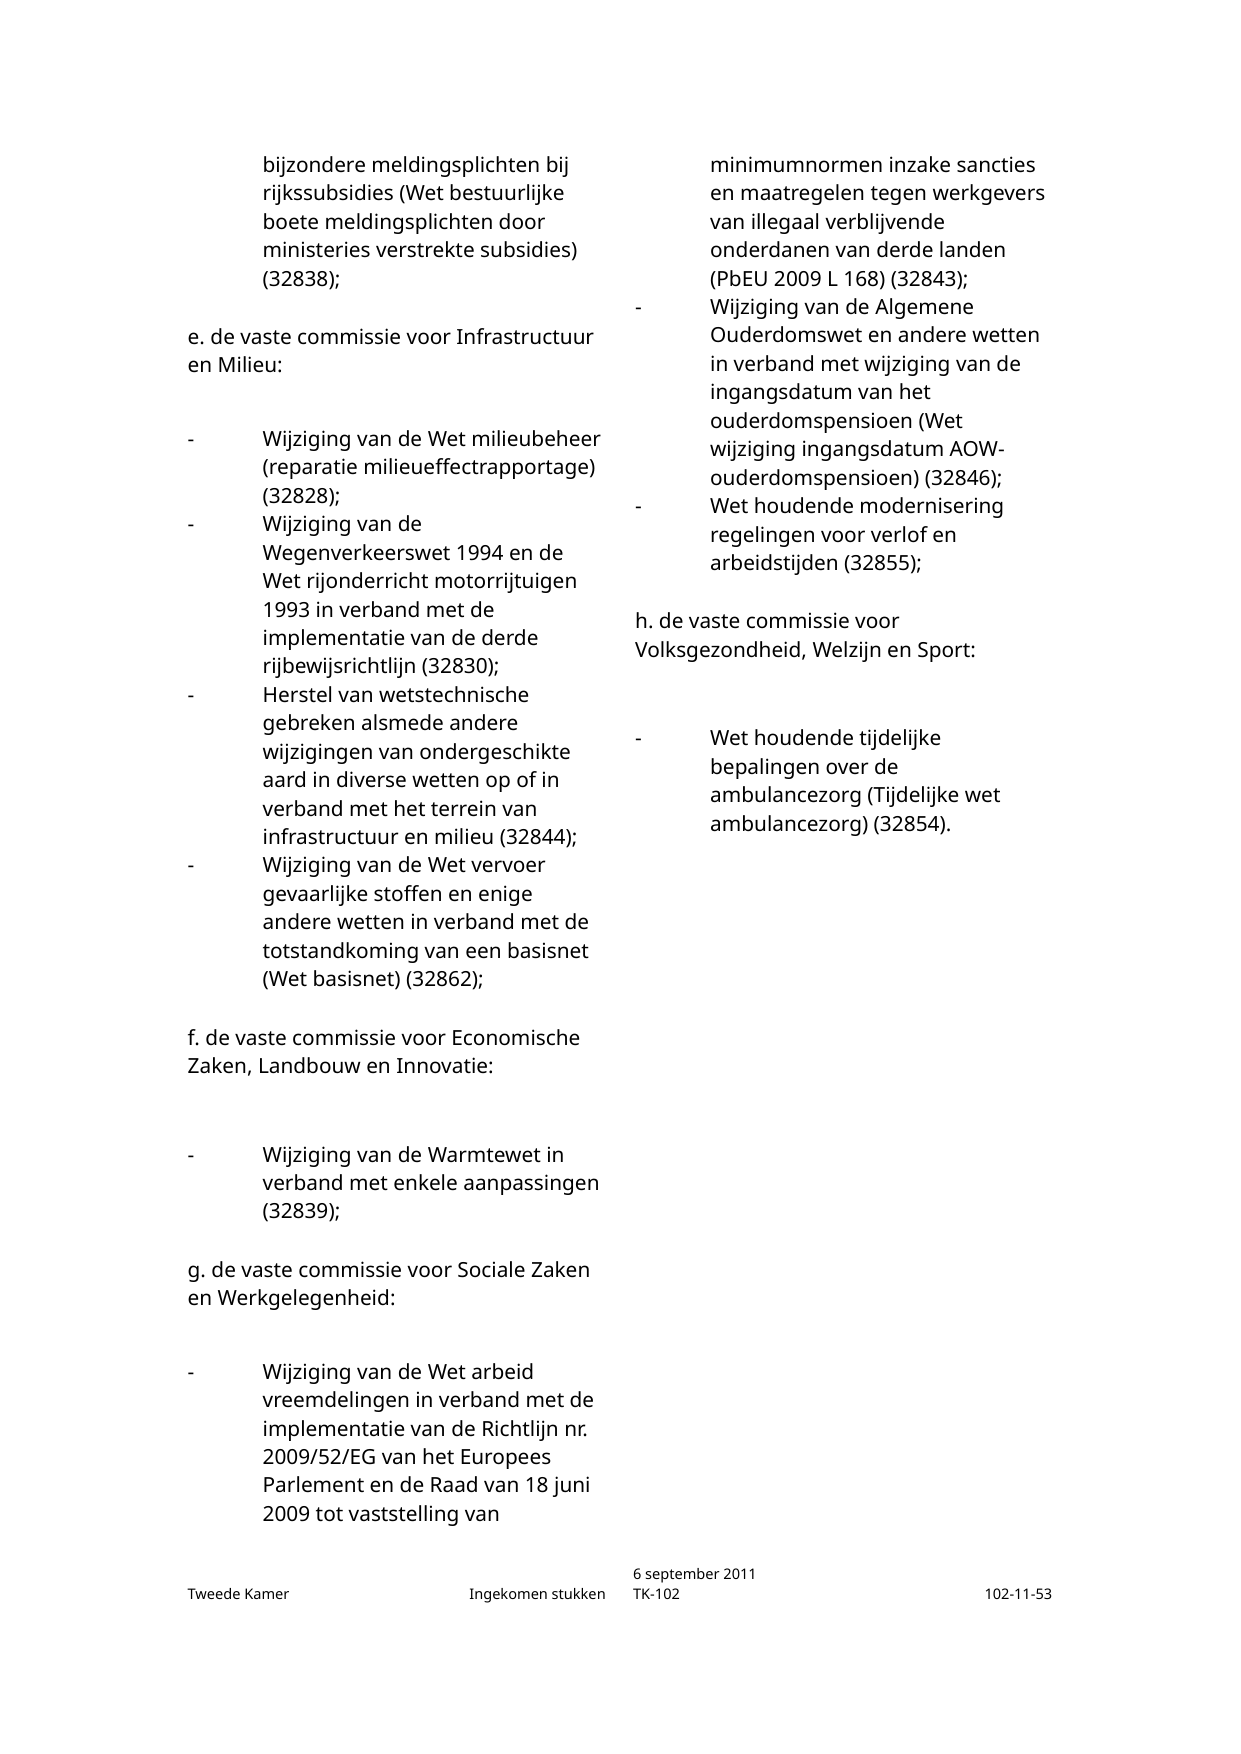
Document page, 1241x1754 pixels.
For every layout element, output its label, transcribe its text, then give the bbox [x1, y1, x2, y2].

list minimumnormen inzake sancties en maatregelen tegen werkgevers van illegaal verblijvende onderdanen van derde landen (PbEU 2009 L 168) (32843); [635, 150, 1053, 292]
list Wijziging van de Wet milieubeheer (reparatie milieueffectrapportage) (32828); [187, 424, 605, 509]
list Wijziging van de Wet vervoer gevaarlijke stoffen en enige andere wetten in verband met de totstandkoming van een basisnet (Wet basisnet) (32862); [187, 851, 605, 993]
list Wet houdende modernisering regelingen voor verlof en arbeidstijden (32855); [635, 491, 1053, 577]
list Wijziging van de Wegenverkeerswet 1994 en de Wet rijonderricht motorrijtuigen 1993 in verband met de implementatie van de derde rijbewijsrichtlijn (32830); [187, 509, 605, 680]
text g. de vaste commissie voor Sociale Zaken en Werkgelegenheid: [187, 1255, 605, 1312]
list bijzondere meldingsplichten bij rijkssubsidies (Wet bestuurlijke boete meldingsplichten door ministeries verstrekte subsidies) (32838); [187, 150, 605, 292]
list Wijziging van de Warmtewet in verband met enkele aanpassingen (32839); [187, 1140, 605, 1225]
list Wet houdende tijdelijke bepalingen over de ambulancezorg (Tijdelijke wet ambulancezorg) (32854). [635, 723, 1053, 837]
text e. de vaste commissie voor Infrastructuur en Milieu: [187, 322, 605, 379]
list Wijziging van de Wet arbeid vreemdelingen in verband met de implementatie van de Richtlijn nr. 2009/52/EG van het Europees Parlement en de Raad van 18 juni 2009 tot vaststelling van [187, 1357, 605, 1527]
list Herstel van wetstechnische gebreken alsmede andere wijzigingen van ondergeschikte aard in diverse wetten op of in verband met het terrein van infrastructuur en milieu (32844); [187, 680, 605, 851]
text h. de vaste commissie voor Volksgezondheid, Welzijn en Sport: [635, 607, 1053, 663]
list Wijziging van de Algemene Ouderdomswet en andere wetten in verband met wijziging van de ingangsdatum van het ouderdomspensioen (Wet wijziging ingangsdatum AOW-ouderdomspensioen) (32846); [635, 292, 1053, 491]
text f. de vaste commissie voor Economische Zaken, Landbouw en Innovatie: [187, 1023, 605, 1080]
